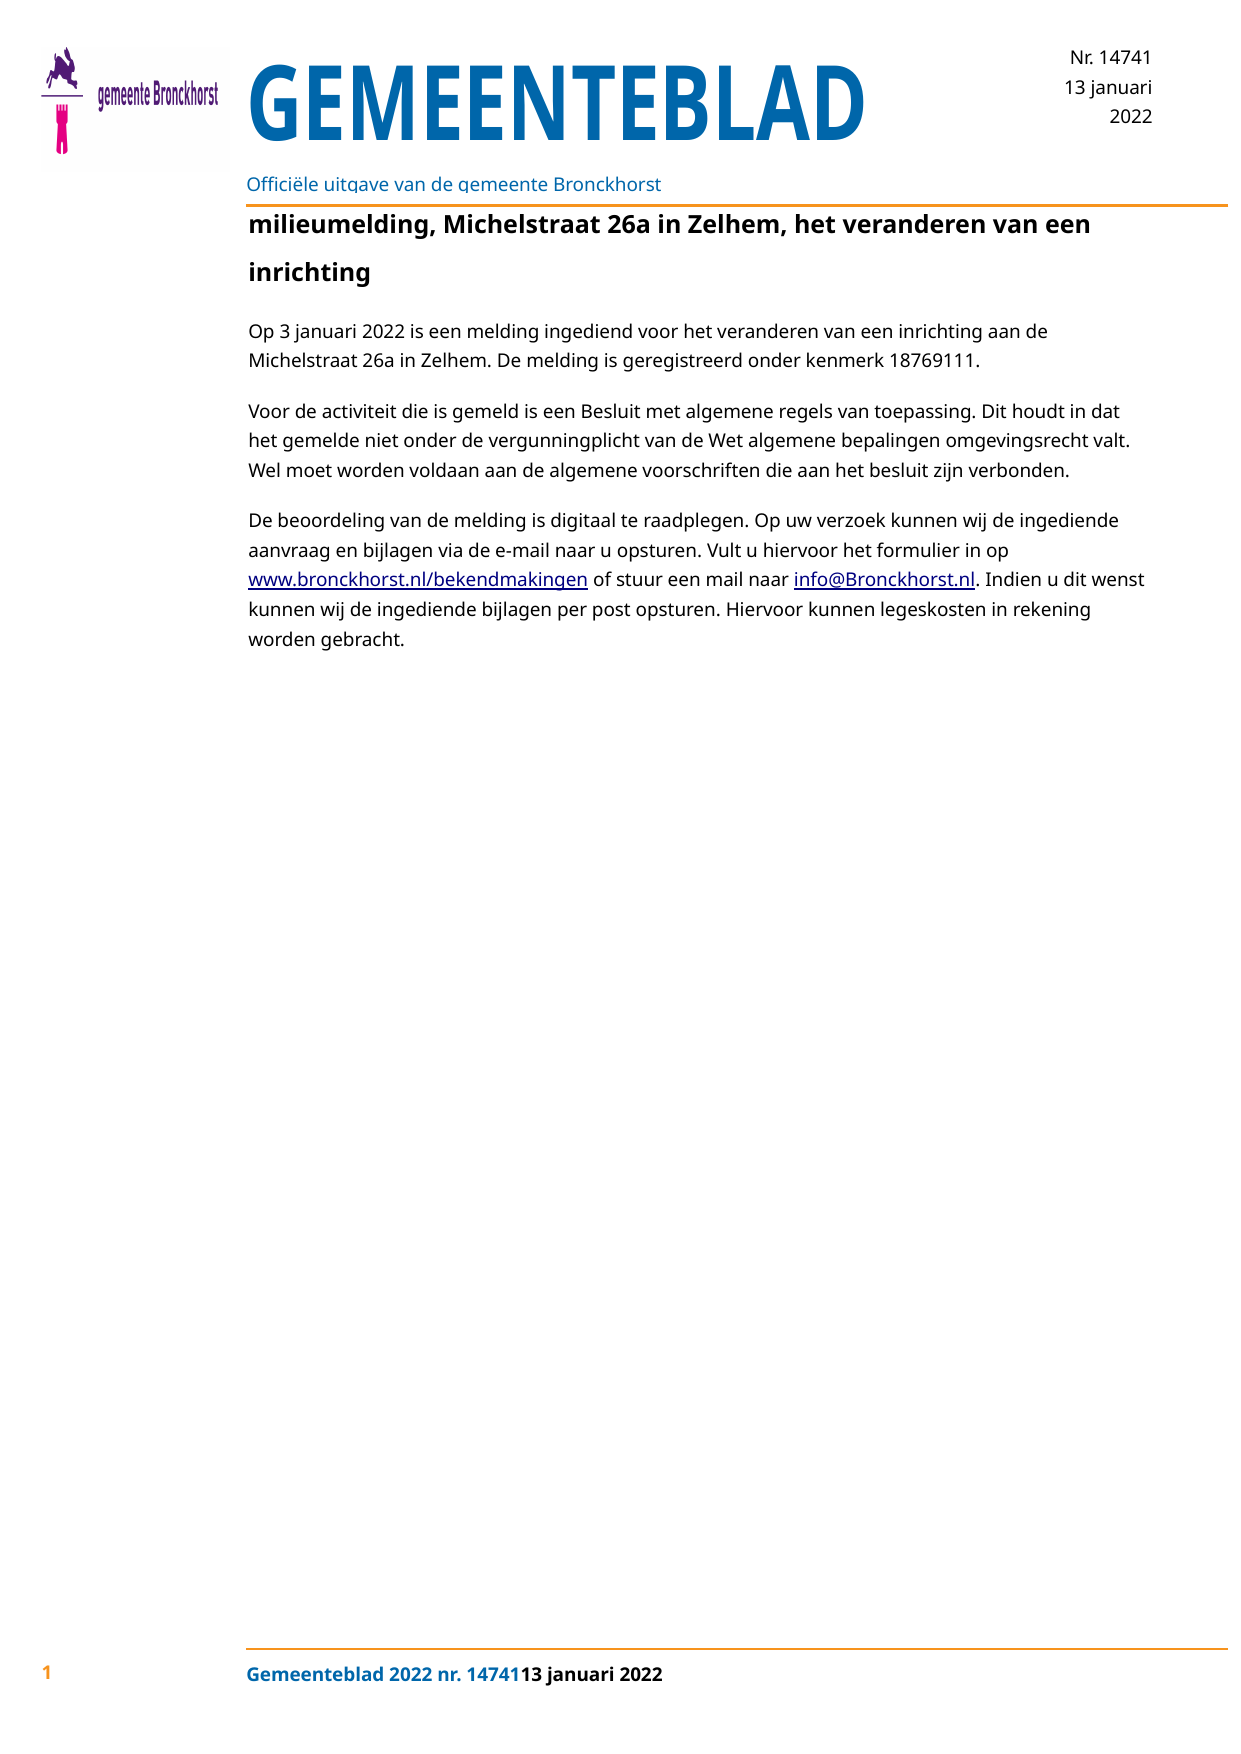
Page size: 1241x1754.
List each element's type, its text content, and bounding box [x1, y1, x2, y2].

picture [41, 47, 231, 172]
text milieumelding, Michelstraat 26a in Zelhem, het veranderen van een inrichting [248, 207, 1152, 288]
text De beoordeling van de melding is digitaal te raadplegen. Op uw verzoek kunnen wij de ingediende aanvraag en bijlagen via de e-mail naar u opsturen. Vult u hiervoor het formulier in op www.bronckhorst.nl/bekendmakingen of stuur een mail naar info@Bronckhorst.nl. Indien u dit wenst kunnen wij de ingediende bijlagen per post opsturen. Hiervoor kunnen legeskosten in rekening worden gebracht. [248, 507, 1152, 652]
text Voor de activiteit die is gemeld is een Besluit met algemene regels van toepassing. Dit houdt in dat het gemelde niet onder de vergunningplicht van de Wet algemene bepalingen omgevingsrecht valt. Wel moet worden voldaan aan de algemene voorschriften die aan het besluit zijn verbonden. [248, 398, 1152, 483]
text Op 3 januari 2022 is een melding ingediend voor het veranderen van een inrichting aan de Michelstraat 26a in Zelhem. De melding is geregistreerd onder kenmerk 18769111. [248, 318, 1152, 373]
